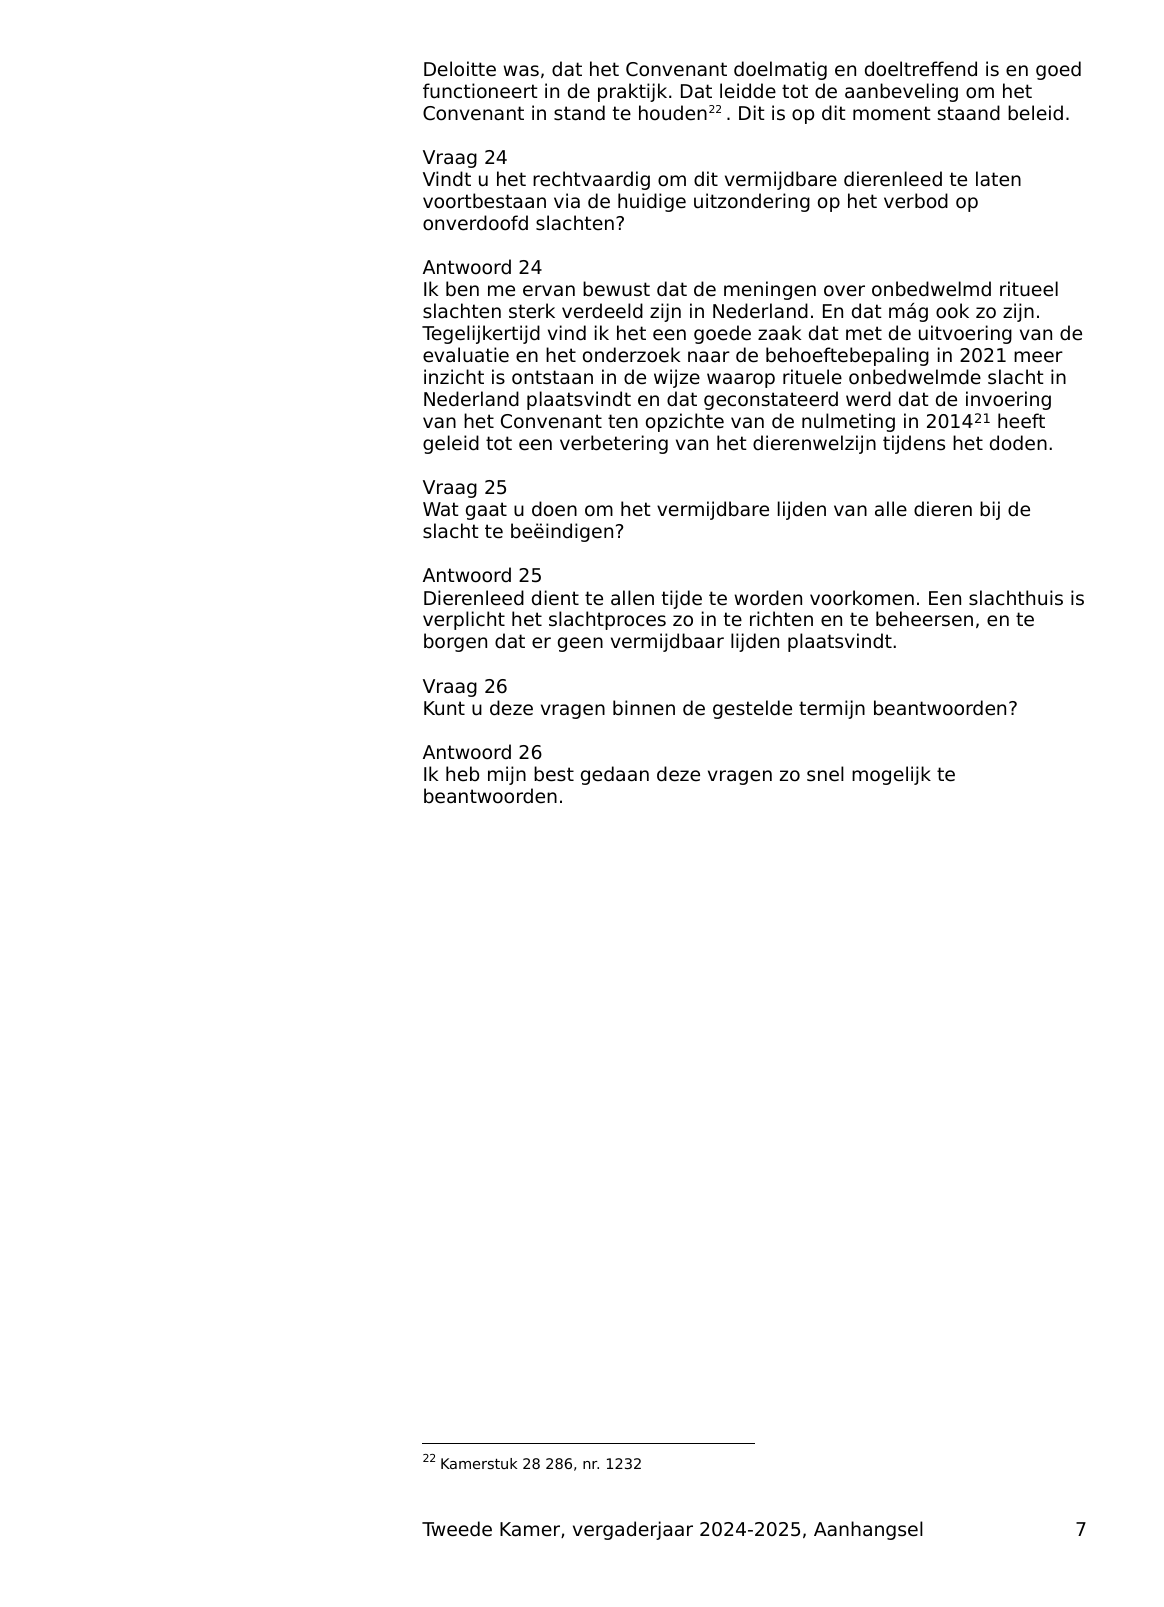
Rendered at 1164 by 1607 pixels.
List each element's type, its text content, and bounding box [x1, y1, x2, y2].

text Vraag 26 [422, 676, 1087, 697]
text Dierenleed dient te allen tijde te worden voorkomen. Een slachthuis is verplicht het slachtproces zo in te richten en te beheersen, en te borgen dat er geen vermijdbaar lijden plaatsvindt. [422, 587, 1087, 653]
text Kunt u deze vragen binnen de gestelde termijn beantwoorden? [422, 697, 1087, 719]
text Antwoord 25 [422, 565, 1087, 587]
text Antwoord 26 [422, 742, 1087, 764]
text Antwoord 24 [422, 257, 1087, 279]
text Vindt u het rechtvaardig om dit vermijdbare dierenleed te laten voortbestaan via de huidige uitzondering op het verbod op onverdoofd slachten? [422, 169, 1087, 235]
text Vraag 25 [422, 477, 1087, 499]
text Ik heb mijn best gedaan deze vragen zo snel mogelijk te beantwoorden. [422, 764, 1087, 808]
text Deloitte was, dat het Convenant doelmatig en doeltreffend is en goed functioneert in de praktijk. Dat leidde tot de aanbeveling om het Convenant in stand te houden. Dit is op dit moment staand beleid. [422, 59, 1087, 125]
text Kamerstuk 28 286, nr. 1232 [422, 1452, 1087, 1474]
text Wat gaat u doen om het vermijdbare lijden van alle dieren bij de slacht te beëindigen? [422, 499, 1087, 543]
text Vraag 24 [422, 147, 1087, 169]
text Ik ben me ervan bewust dat de meningen over onbedwelmd ritueel slachten sterk verdeeld zijn in Nederland. En dat mág ook zo zijn. Tegelijkertijd vind ik het een goede zaak dat met de uitvoering van de evaluatie en het onderzoek naar de behoeftebepaling in 2021 meer inzicht is ontstaan in de wijze waarop rituele onbedwelmde slacht in Nederland plaatsvindt en dat geconstateerd werd dat de invoering van het Convenant ten opzichte van de nulmeting in 201421 heeft geleid tot een verbetering van het dierenwelzijn tijdens het doden. [422, 279, 1087, 455]
